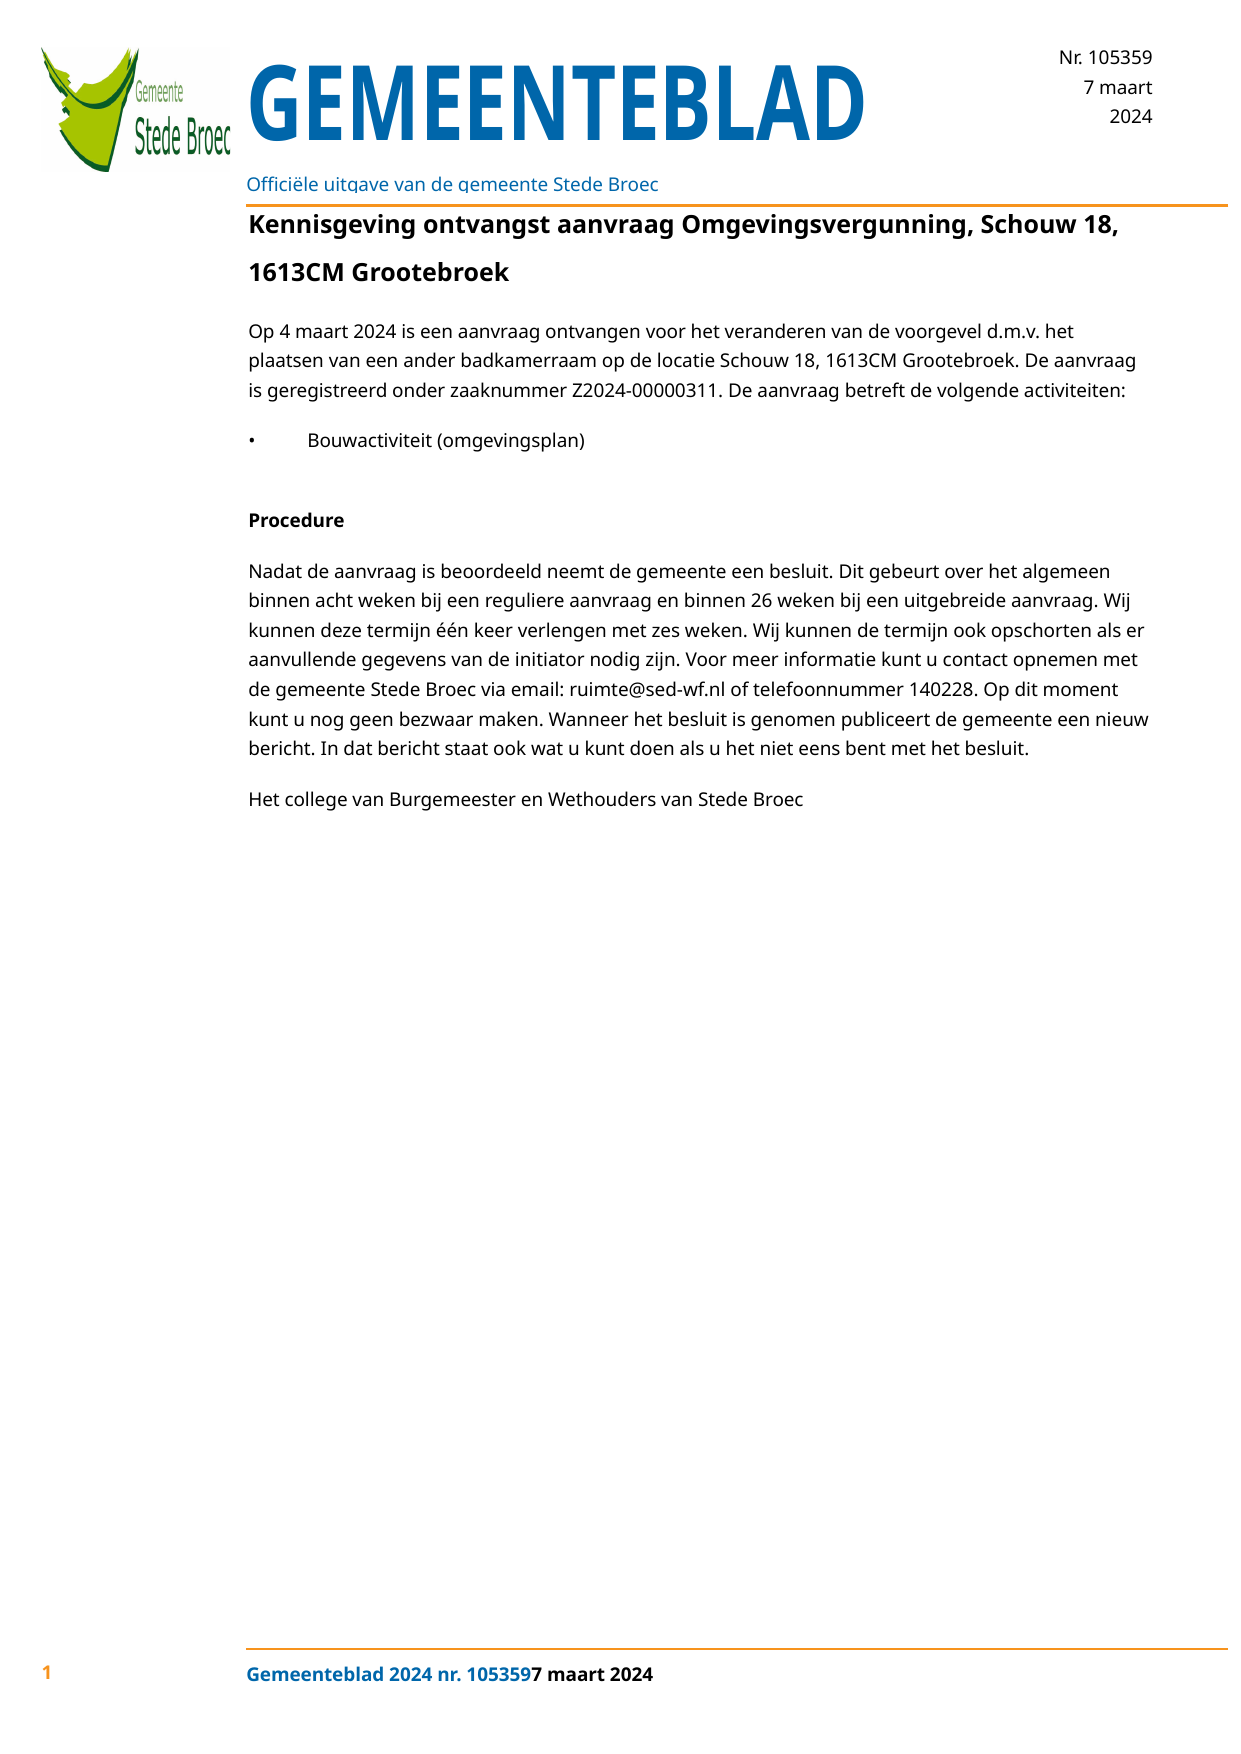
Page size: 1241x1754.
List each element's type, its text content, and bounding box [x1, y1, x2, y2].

list Bouwactiviteit (omgevingsplan) [248, 427, 1152, 453]
text Het college van Burgemeester en Wethouders van Stede Broec [248, 786, 1152, 812]
picture [41, 47, 231, 172]
text Nadat de aanvraag is beoordeeld neemt de gemeente een besluit. Dit gebeurt over het algemeen binnen acht weken bij een reguliere aanvraag en binnen 26 weken bij een uitgebreide aanvraag. Wij kunnen deze termijn één keer verlengen met zes weken. Wij kunnen de termijn ook opschorten als er aanvullende gegevens van de initiator nodig zijn. Voor meer informatie kunt u contact opnemen met de gemeente Stede Broec via email: ruimte@sed-wf.nl of telefoonnummer 140228. Op dit moment kunt u nog geen bezwaar maken. Wanneer het besluit is genomen publiceert de gemeente een nieuw bericht. In dat bericht staat ook wat u kunt doen als u het niet eens bent met het besluit. [248, 558, 1152, 761]
text Kennisgeving ontvangst aanvraag Omgevingsvergunning, Schouw 18, 1613CM Grootebroek [248, 207, 1152, 288]
text Procedure [248, 507, 1152, 533]
text Op 4 maart 2024 is een aanvraag ontvangen voor het veranderen van de voorgevel d.m.v. het plaatsen van een ander badkamerraam op de locatie Schouw 18, 1613CM Grootebroek. De aanvraag is geregistreerd onder zaaknummer Z2024-00000311. De aanvraag betreft de volgende activiteiten: [248, 318, 1152, 403]
